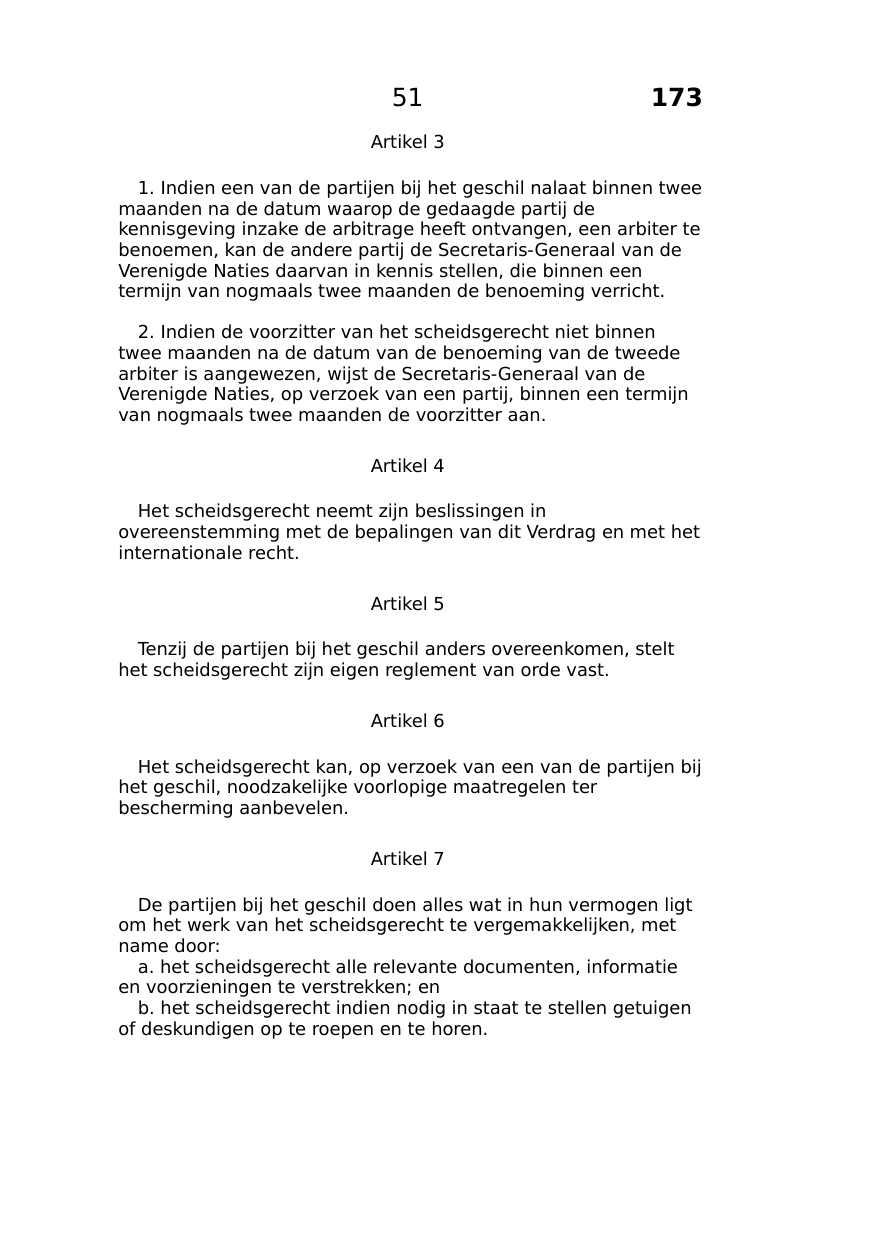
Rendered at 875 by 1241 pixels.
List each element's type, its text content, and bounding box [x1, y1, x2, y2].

text De partijen bij het geschil doen alles wat in hun vermogen ligt om het werk van het scheidsgerecht te vergemakkelijken, met name door: [118, 894, 703, 957]
subtitle Artikel 6 [118, 711, 703, 731]
text a. het scheidsgerecht alle relevante documenten, informatie en voorzieningen te verstrekken; en [118, 957, 703, 998]
text b. het scheidsgerecht indien nodig in staat te stellen getuigen of deskundigen op te roepen en te horen. [118, 998, 703, 1039]
text 2. Indien de voorzitter van het scheidsgerecht niet binnen twee maanden na de datum van de benoeming van de tweede arbiter is aangewezen, wijst de Secretaris-Generaal van de Verenigde Naties, op verzoek van een partij, binnen een termijn van nogmaals twee maanden de voorzitter aan. [118, 322, 703, 426]
subtitle Artikel 7 [118, 849, 703, 869]
text 1. Indien een van de partijen bij het geschil nalaat binnen twee maanden na de datum waarop de gedaagde partij de kennisgeving inzake de arbitrage heeft ontvangen, een arbiter te benoemen, kan de andere partij de Secretaris-Generaal van de Verenigde Naties daarvan in kennis stellen, die binnen een termijn van nogmaals twee maanden de benoeming verricht. [118, 178, 703, 302]
text Tenzij de partijen bij het geschil anders overeenkomen, stelt het scheidsgerecht zijn eigen reglement van orde vast. [118, 639, 703, 681]
subtitle Artikel 5 [118, 593, 703, 614]
text Het scheidsgerecht neemt zijn beslissingen in overeenstemming met de bepalingen van dit Verdrag en met het internationale recht. [118, 501, 703, 563]
subtitle Artikel 4 [118, 456, 703, 476]
text Het scheidsgerecht kan, op verzoek van een van de partijen bij het geschil, noodzakelijke voorlopige maatregelen ter bescherming aanbevelen. [118, 756, 703, 819]
subtitle Artikel 3 [118, 132, 703, 153]
